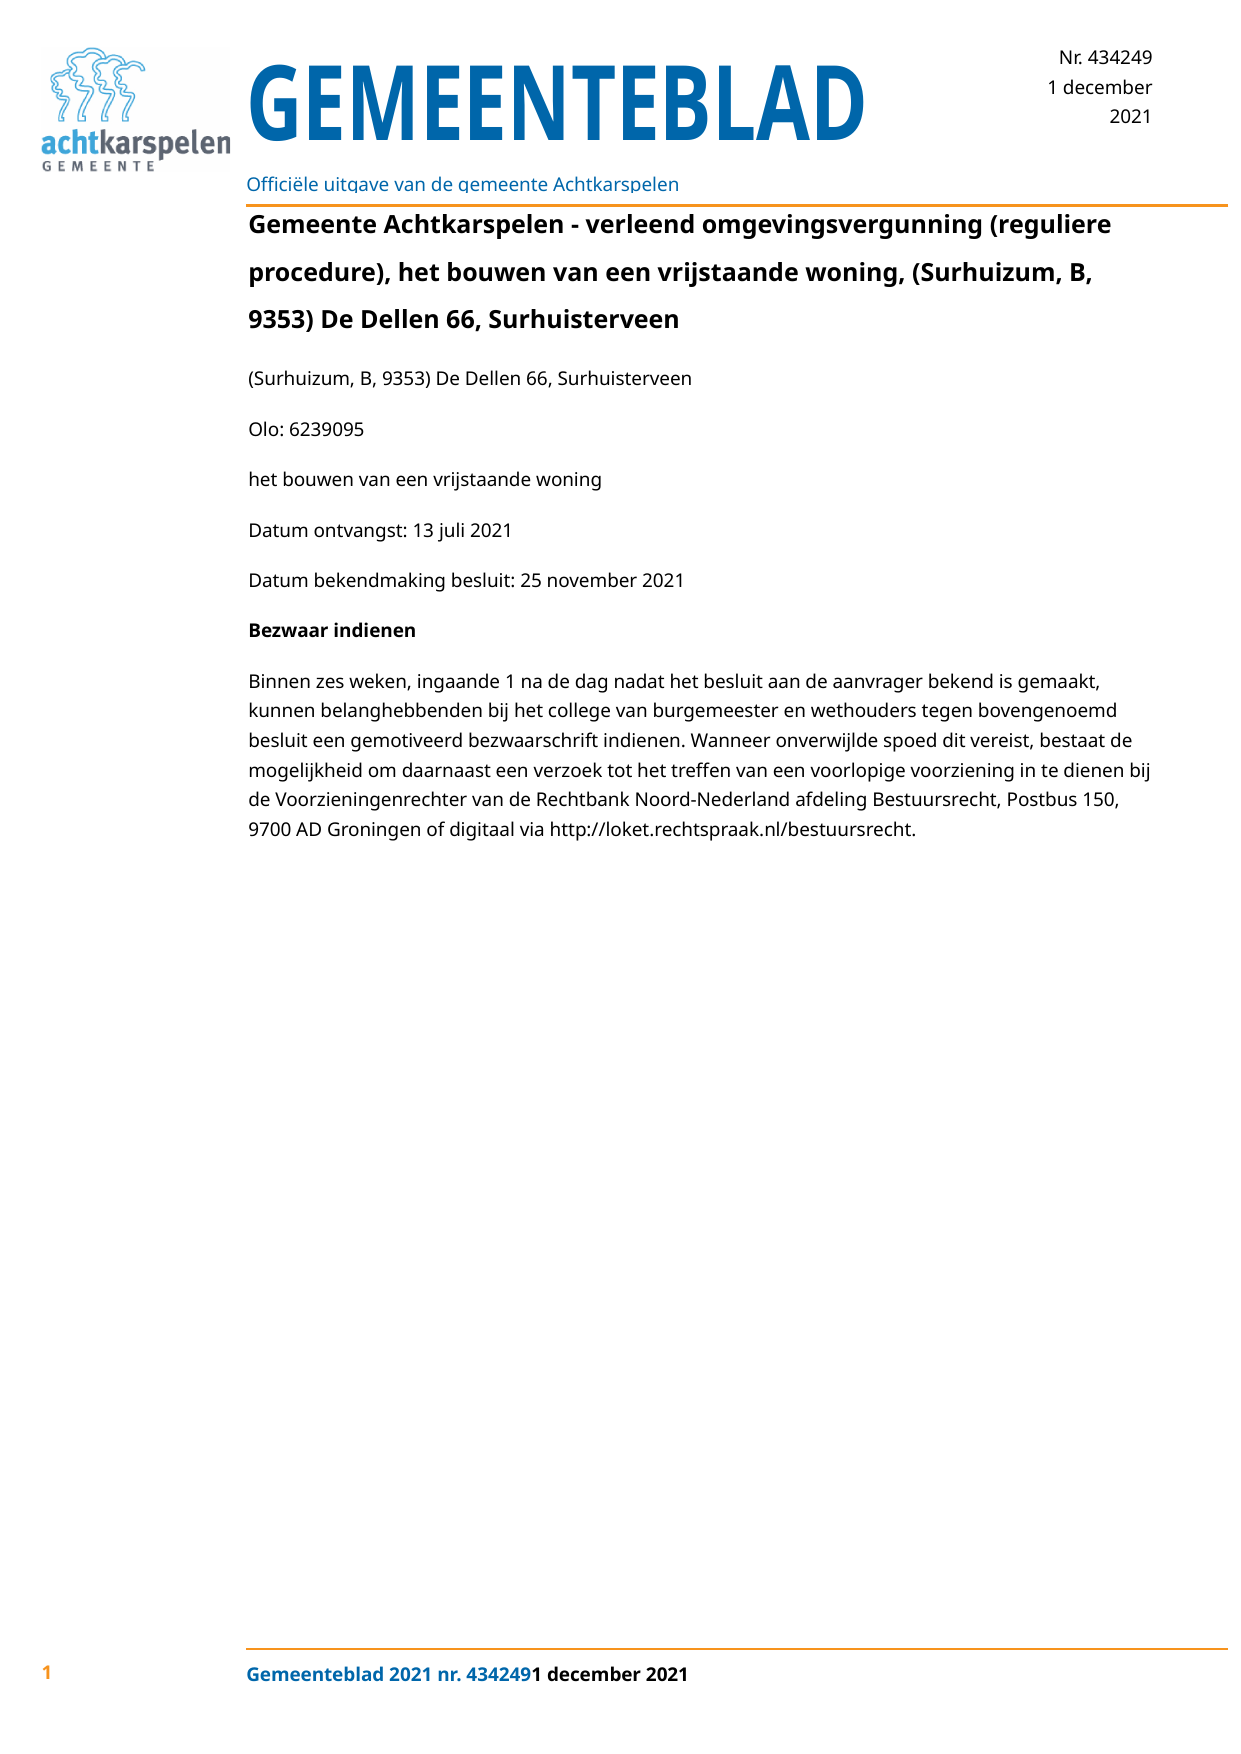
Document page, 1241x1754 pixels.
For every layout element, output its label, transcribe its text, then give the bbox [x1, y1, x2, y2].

text Bezwaar indienen [248, 618, 1152, 643]
text het bouwen van een vrijstaande woning [248, 466, 1152, 492]
text (Surhuizum, B, 9353) De Dellen 66, Surhuisterveen [248, 366, 1152, 391]
text Olo: 6239095 [248, 416, 1152, 442]
picture [41, 47, 231, 172]
text Gemeente Achtkarspelen - verleend omgevingsvergunning (reguliere procedure), het bouwen van een vrijstaande woning, (Surhuizum, B, 9353) De Dellen 66, Surhuisterveen [248, 207, 1152, 336]
text Binnen zes weken, ingaande 1 na de dag nadat het besluit aan de aanvrager bekend is gemaakt, kunnen belanghebbenden bij het college van burgemeester en wethouders tegen bovengenoemd besluit een gemotiveerd bezwaarschrift indienen. Wanneer onverwijlde spoed dit vereist, bestaat de mogelijkheid om daarnaast een verzoek tot het treffen van een voorlopige voorziening in te dienen bij de Voorzieningenrechter van de Rechtbank Noord-Nederland afdeling Bestuursrecht, Postbus 150, 9700 AD Groningen of digitaal via http://loket.rechtspraak.nl/bestuursrecht. [248, 668, 1152, 842]
text Datum ontvangst: 13 juli 2021 [248, 517, 1152, 542]
text Datum bekendmaking besluit: 25 november 2021 [248, 567, 1152, 593]
